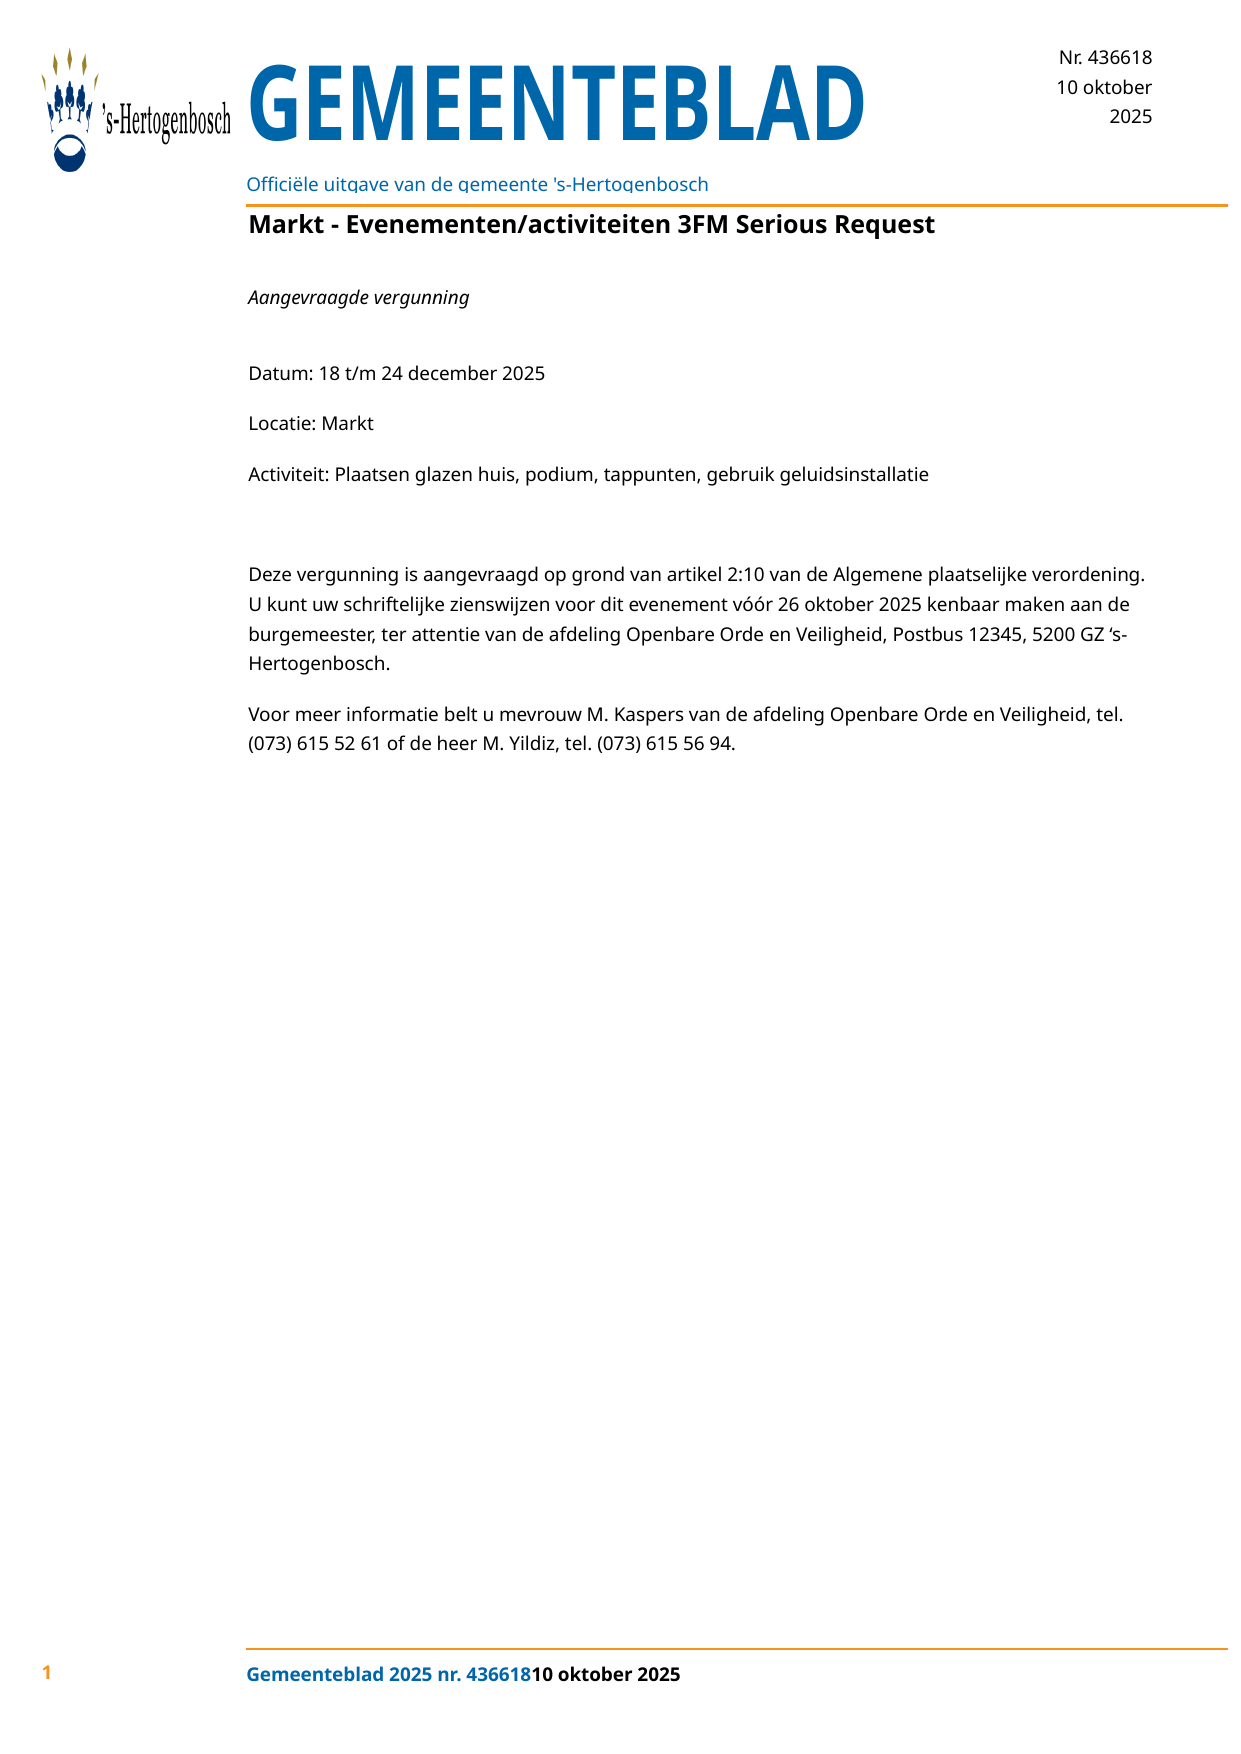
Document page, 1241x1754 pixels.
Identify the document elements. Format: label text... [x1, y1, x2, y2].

text Activiteit: Plaatsen glazen huis, podium, tappunten, gebruik geluidsinstallatie [248, 461, 1152, 487]
text Markt - Evenementen/activiteiten 3FM Serious Request [248, 207, 1152, 241]
text Datum: 18 t/m 24 december 2025 [248, 360, 1152, 386]
text Aangevraagde vergunning [248, 284, 1152, 309]
text Locatie: Markt [248, 410, 1152, 436]
text Voor meer informatie belt u mevrouw M. Kaspers van de afdeling Openbare Orde en Veiligheid, tel. (073) 615 52 61 of de heer M. Yildiz, tel. (073) 615 56 94. [248, 701, 1152, 756]
picture [41, 47, 231, 172]
text Deze vergunning is aangevraagd op grond van artikel 2:10 van de Algemene plaatselijke verordening. U kunt uw schriftelijke zienswijzen voor dit evenement vóór 26 oktober 2025 kenbaar maken aan de burgemeester, ter attentie van de afdeling Openbare Orde en Veiligheid, Postbus 12345, 5200 GZ ‘s-Hertogenbosch. [248, 562, 1152, 676]
